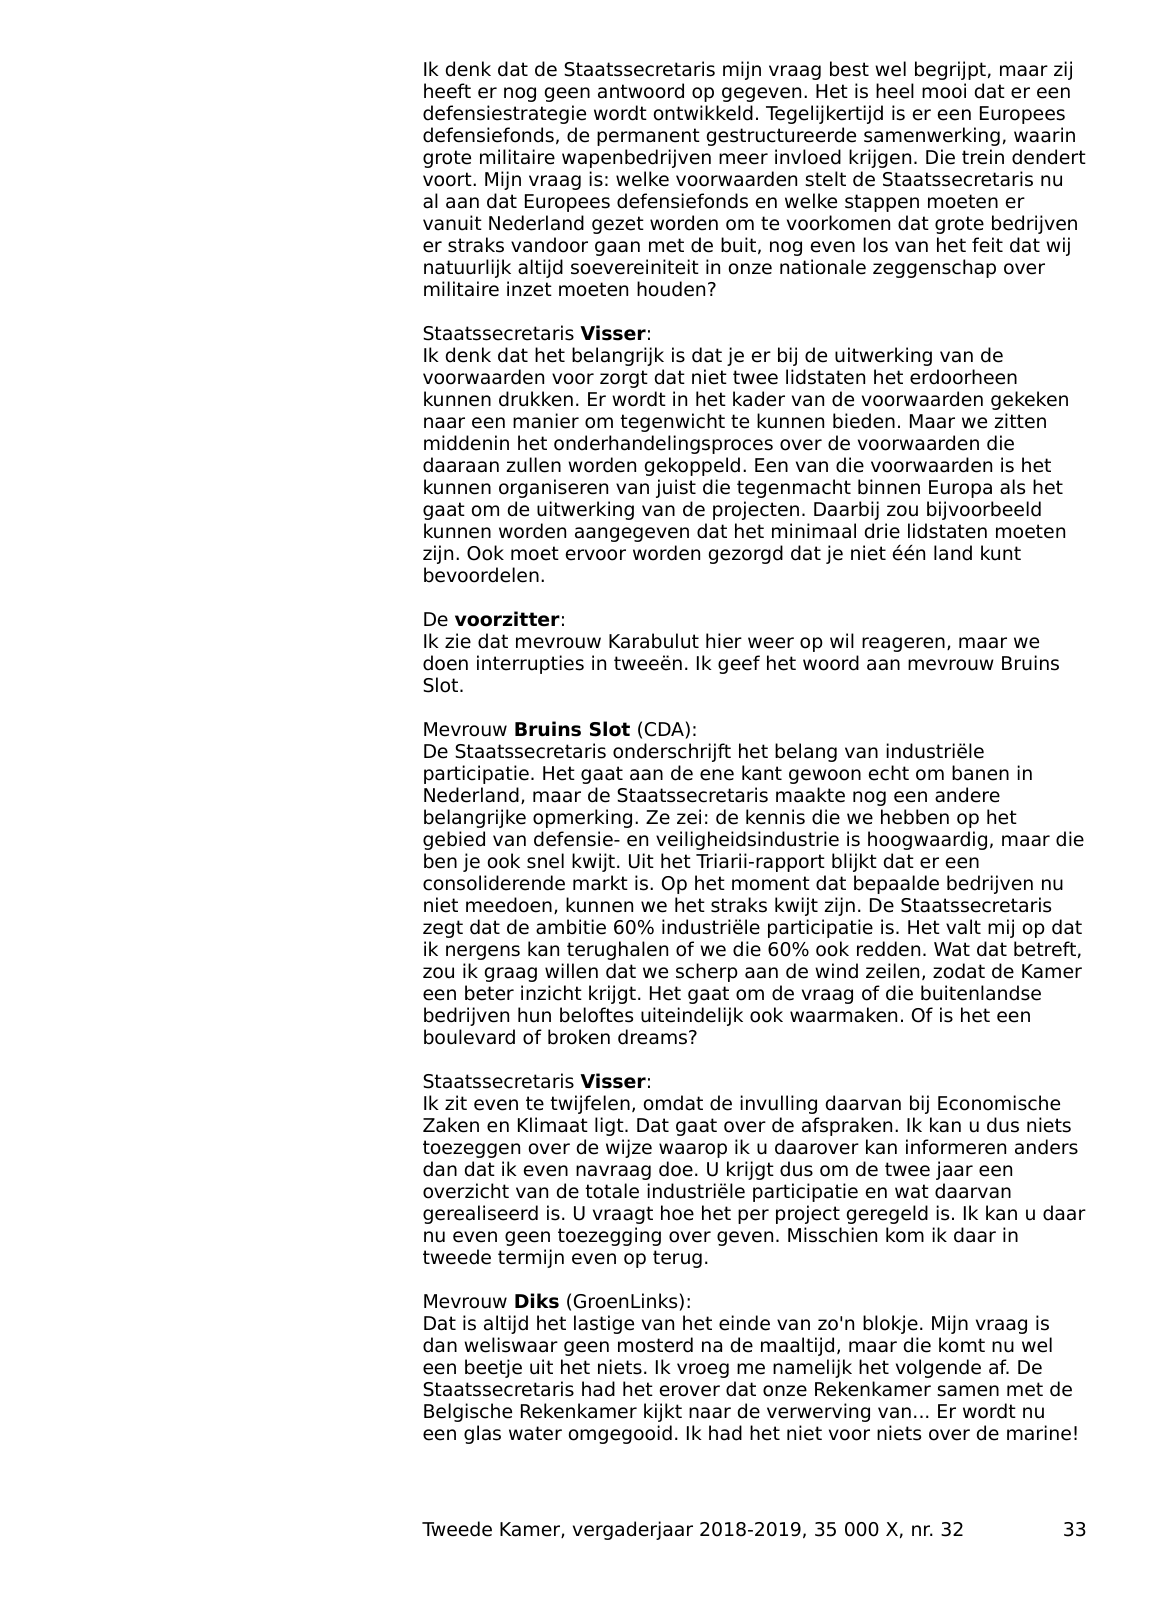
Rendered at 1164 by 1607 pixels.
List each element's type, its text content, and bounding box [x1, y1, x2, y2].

text Mevrouw Bruins Slot (CDA): [422, 719, 1087, 741]
text Staatssecretaris Visser: [422, 323, 1087, 345]
text Ik zie dat mevrouw Karabulut hier weer op wil reageren, maar we doen interrupties in tweeën. Ik geef het woord aan mevrouw Bruins Slot. [422, 631, 1087, 697]
text Staatssecretaris Visser: [422, 1071, 1087, 1093]
text Dat is altijd het lastige van het einde van zo'n blokje. Mijn vraag is dan weliswaar geen mosterd na de maaltijd, maar die komt nu wel een beetje uit het niets. Ik vroeg me namelijk het volgende af. De Staatssecretaris had het erover dat onze Rekenkamer samen met de Belgische Rekenkamer kijkt naar de verwerving van... Er wordt nu een glas water omgegooid. Ik had het niet voor niets over de marine! [422, 1313, 1087, 1445]
text Mevrouw Diks (GroenLinks): [422, 1291, 1087, 1313]
text Ik denk dat het belangrijk is dat je er bij de uitwerking van de voorwaarden voor zorgt dat niet twee lidstaten het erdoorheen kunnen drukken. Er wordt in het kader van de voorwaarden gekeken naar een manier om tegenwicht te kunnen bieden. Maar we zitten middenin het onderhandelingsproces over de voorwaarden die daaraan zullen worden gekoppeld. Een van die voorwaarden is het kunnen organiseren van juist die tegenmacht binnen Europa als het gaat om de uitwerking van de projecten. Daarbij zou bijvoorbeeld kunnen worden aangegeven dat het minimaal drie lidstaten moeten zijn. Ook moet ervoor worden gezorgd dat je niet één land kunt bevoordelen. [422, 345, 1087, 587]
text Ik zit even te twijfelen, omdat de invulling daarvan bij Economische Zaken en Klimaat ligt. Dat gaat over de afspraken. Ik kan u dus niets toezeggen over de wijze waarop ik u daarover kan informeren anders dan dat ik even navraag doe. U krijgt dus om de twee jaar een overzicht van de totale industriële participatie en wat daarvan gerealiseerd is. U vraagt hoe het per project geregeld is. Ik kan u daar nu even geen toezegging over geven. Misschien kom ik daar in tweede termijn even op terug. [422, 1093, 1087, 1269]
text De voorzitter: [422, 609, 1087, 631]
text De Staatssecretaris onderschrijft het belang van industriële participatie. Het gaat aan de ene kant gewoon echt om banen in Nederland, maar de Staatssecretaris maakte nog een andere belangrijke opmerking. Ze zei: de kennis die we hebben op het gebied van defensie- en veiligheidsindustrie is hoogwaardig, maar die ben je ook snel kwijt. Uit het Triarii-rapport blijkt dat er een consoliderende markt is. Op het moment dat bepaalde bedrijven nu niet meedoen, kunnen we het straks kwijt zijn. De Staatssecretaris zegt dat de ambitie 60% industriële participatie is. Het valt mij op dat ik nergens kan terughalen of we die 60% ook redden. Wat dat betreft, zou ik graag willen dat we scherp aan de wind zeilen, zodat de Kamer een beter inzicht krijgt. Het gaat om de vraag of die buitenlandse bedrijven hun beloftes uiteindelijk ook waarmaken. Of is het een boulevard of broken dreams? [422, 741, 1087, 1049]
text Ik denk dat de Staatssecretaris mijn vraag best wel begrijpt, maar zij heeft er nog geen antwoord op gegeven. Het is heel mooi dat er een defensiestrategie wordt ontwikkeld. Tegelijkertijd is er een Europees defensiefonds, de permanent gestructureerde samenwerking, waarin grote militaire wapenbedrijven meer invloed krijgen. Die trein dendert voort. Mijn vraag is: welke voorwaarden stelt de Staatssecretaris nu al aan dat Europees defensiefonds en welke stappen moeten er vanuit Nederland gezet worden om te voorkomen dat grote bedrijven er straks vandoor gaan met de buit, nog even los van het feit dat wij natuurlijk altijd soevereiniteit in onze nationale zeggenschap over militaire inzet moeten houden? [422, 59, 1087, 301]
